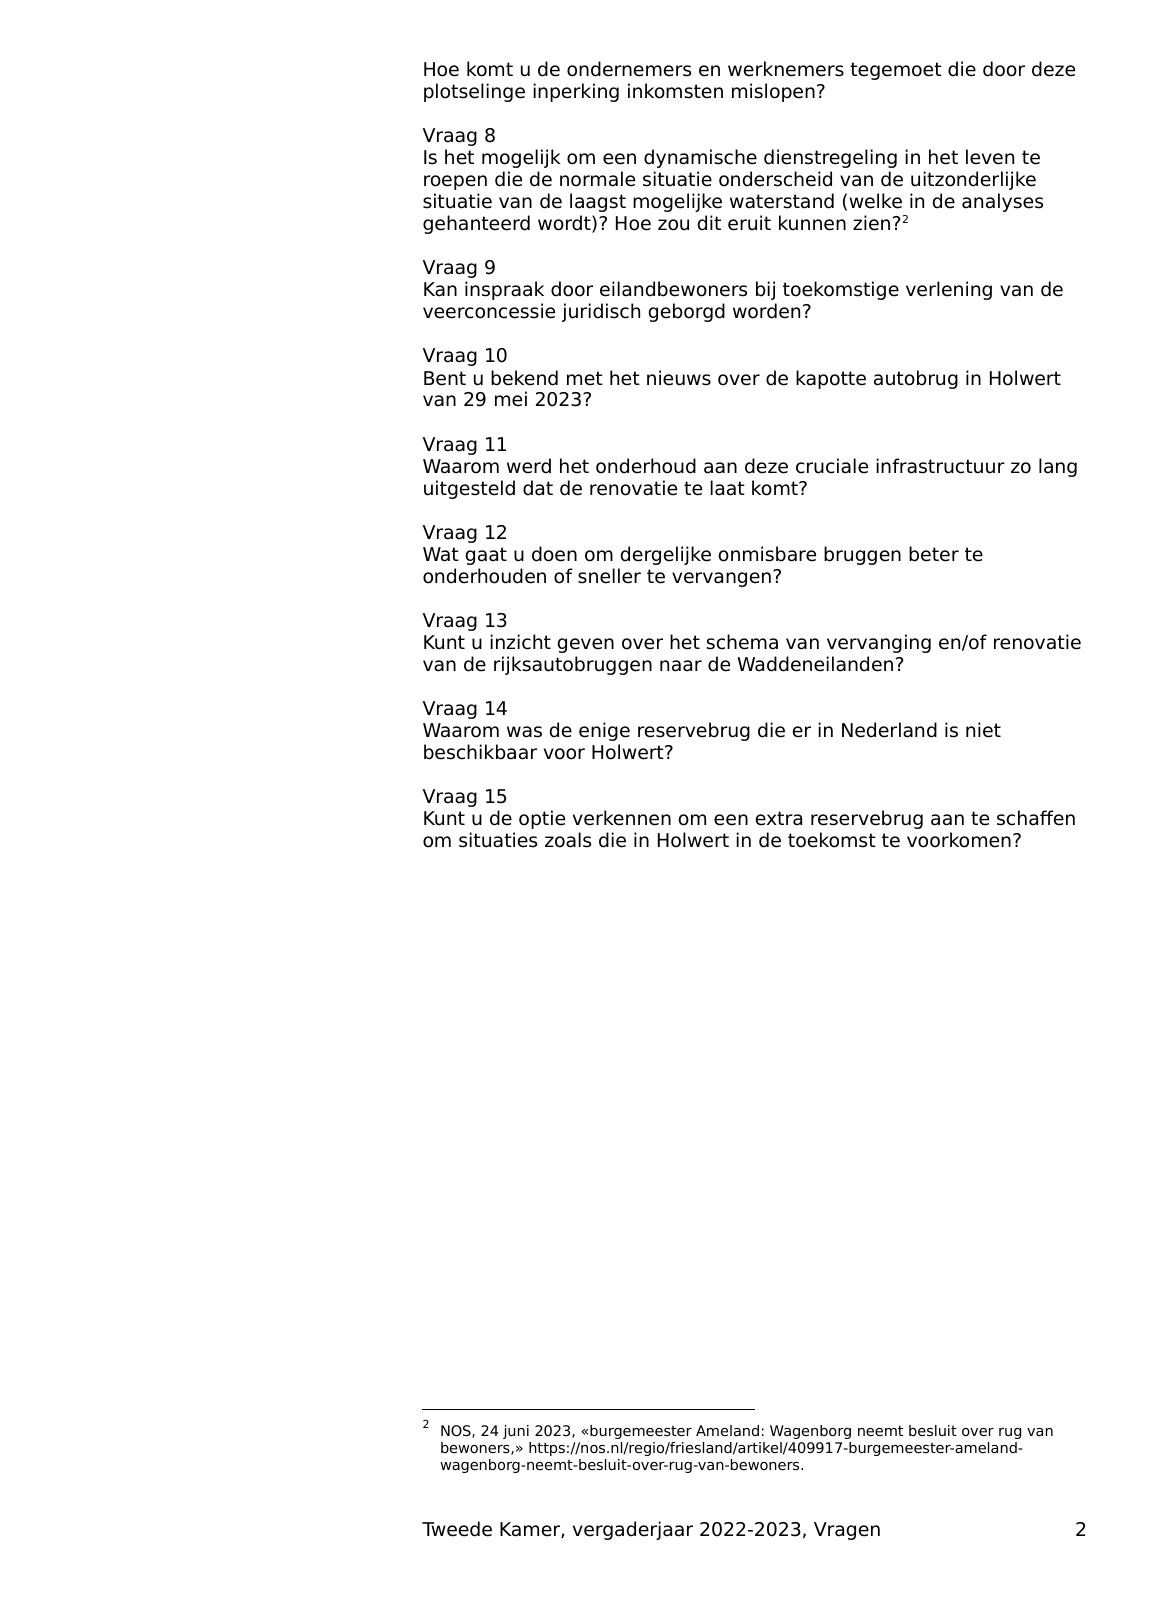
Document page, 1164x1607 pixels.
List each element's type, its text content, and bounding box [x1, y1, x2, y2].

text Waarom was de enige reservebrug die er in Nederland is niet beschikbaar voor Holwert? [422, 720, 1087, 764]
text Vraag 15 [422, 786, 1087, 808]
text Wat gaat u doen om dergelijke onmisbare bruggen beter te onderhouden of sneller te vervangen? [422, 544, 1087, 588]
text Is het mogelijk om een dynamische dienstregeling in het leven te roepen die de normale situatie onderscheid van de uitzonderlijke situatie van de laagst mogelijke waterstand (welke in de analyses gehanteerd wordt)? Hoe zou dit eruit kunnen zien? [422, 147, 1087, 235]
text Vraag 12 [422, 522, 1087, 544]
text Bent u bekend met het nieuws over de kapotte autobrug in Holwert van 29 mei 2023? [422, 367, 1087, 411]
text Vraag 14 [422, 698, 1087, 720]
text NOS, 24 juni 2023, «burgemeester Ameland: Wagenborg neemt besluit over rug van bewoners,» https://nos.nl/regio/friesland/artikel/409917-burgemeester-ameland-wagenborg-neemt-besluit-over-rug-van-bewoners. [422, 1418, 1087, 1474]
text Kunt u inzicht geven over het schema van vervanging en/of renovatie van de rijksautobruggen naar de Waddeneilanden? [422, 632, 1087, 676]
text Kunt u de optie verkennen om een extra reservebrug aan te schaffen om situaties zoals die in Holwert in de toekomst te voorkomen? [422, 808, 1087, 852]
text Vraag 9 [422, 257, 1087, 279]
text Hoe komt u de ondernemers en werknemers tegemoet die door deze plotselinge inperking inkomsten mislopen? [422, 59, 1087, 103]
text Vraag 8 [422, 125, 1087, 147]
text Vraag 11 [422, 433, 1087, 456]
text Vraag 13 [422, 610, 1087, 632]
text Kan inspraak door eilandbewoners bij toekomstige verlening van de veerconcessie juridisch geborgd worden? [422, 279, 1087, 323]
text Waarom werd het onderhoud aan deze cruciale infrastructuur zo lang uitgesteld dat de renovatie te laat komt? [422, 456, 1087, 499]
text Vraag 10 [422, 345, 1087, 367]
